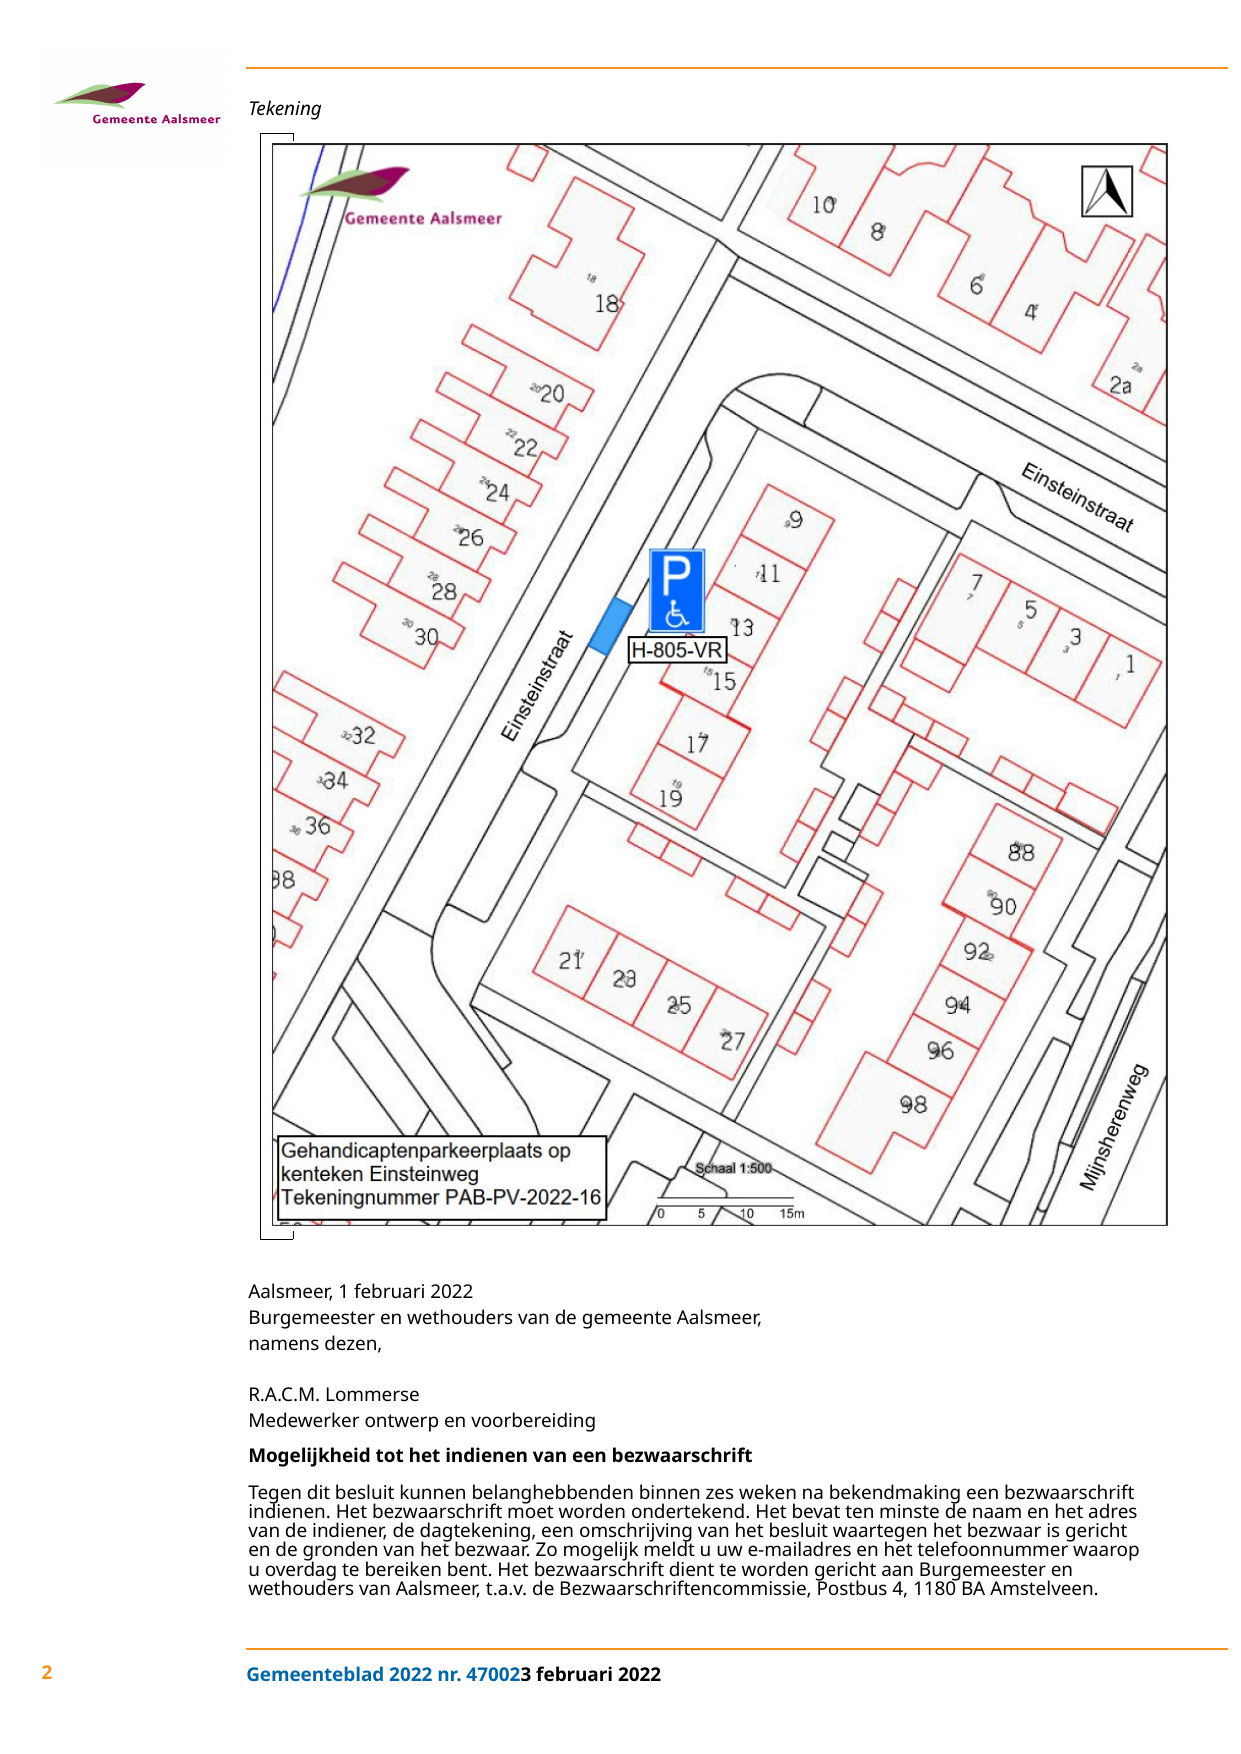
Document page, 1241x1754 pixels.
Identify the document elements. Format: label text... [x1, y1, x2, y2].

text Tegen dit besluit kunnen belanghebbenden binnen zes weken na bekendmaking een bezwaarschrift indienen. Het bezwaarschrift moet worden ondertekend. Het bevat ten minste de naam en het adres van de indiener, de dagtekening, een omschrijving van het besluit waartegen het bezwaar is gericht en de gronden van het bezwaar. Zo mogelijk meldt u uw e-mailadres en het telefoonnummer waarop u overdag te bereiken bent. Het bezwaarschrift dient te worden gericht aan Burgemeester en wethouders van Aalsmeer, t.a.v. de Bezwaarschriftencommissie, Postbus 4, 1180 BA Amstelveen. [248, 1484, 1152, 1599]
text Medewerker ontwerp en voorbereiding [248, 1407, 1152, 1433]
text namens dezen, [248, 1330, 1152, 1356]
text Tekening [248, 95, 1152, 121]
text R.A.C.M. Lommerse [248, 1382, 1152, 1407]
text Aalsmeer, 1 februari 2022 [248, 1279, 1152, 1304]
picture [268, 141, 1173, 1231]
text Mogelijkheid tot het indienen van een bezwaarschrift [248, 1447, 1152, 1466]
picture [41, 47, 231, 172]
text Burgemeester en wethouders van de gemeente Aalsmeer, [248, 1304, 1152, 1330]
